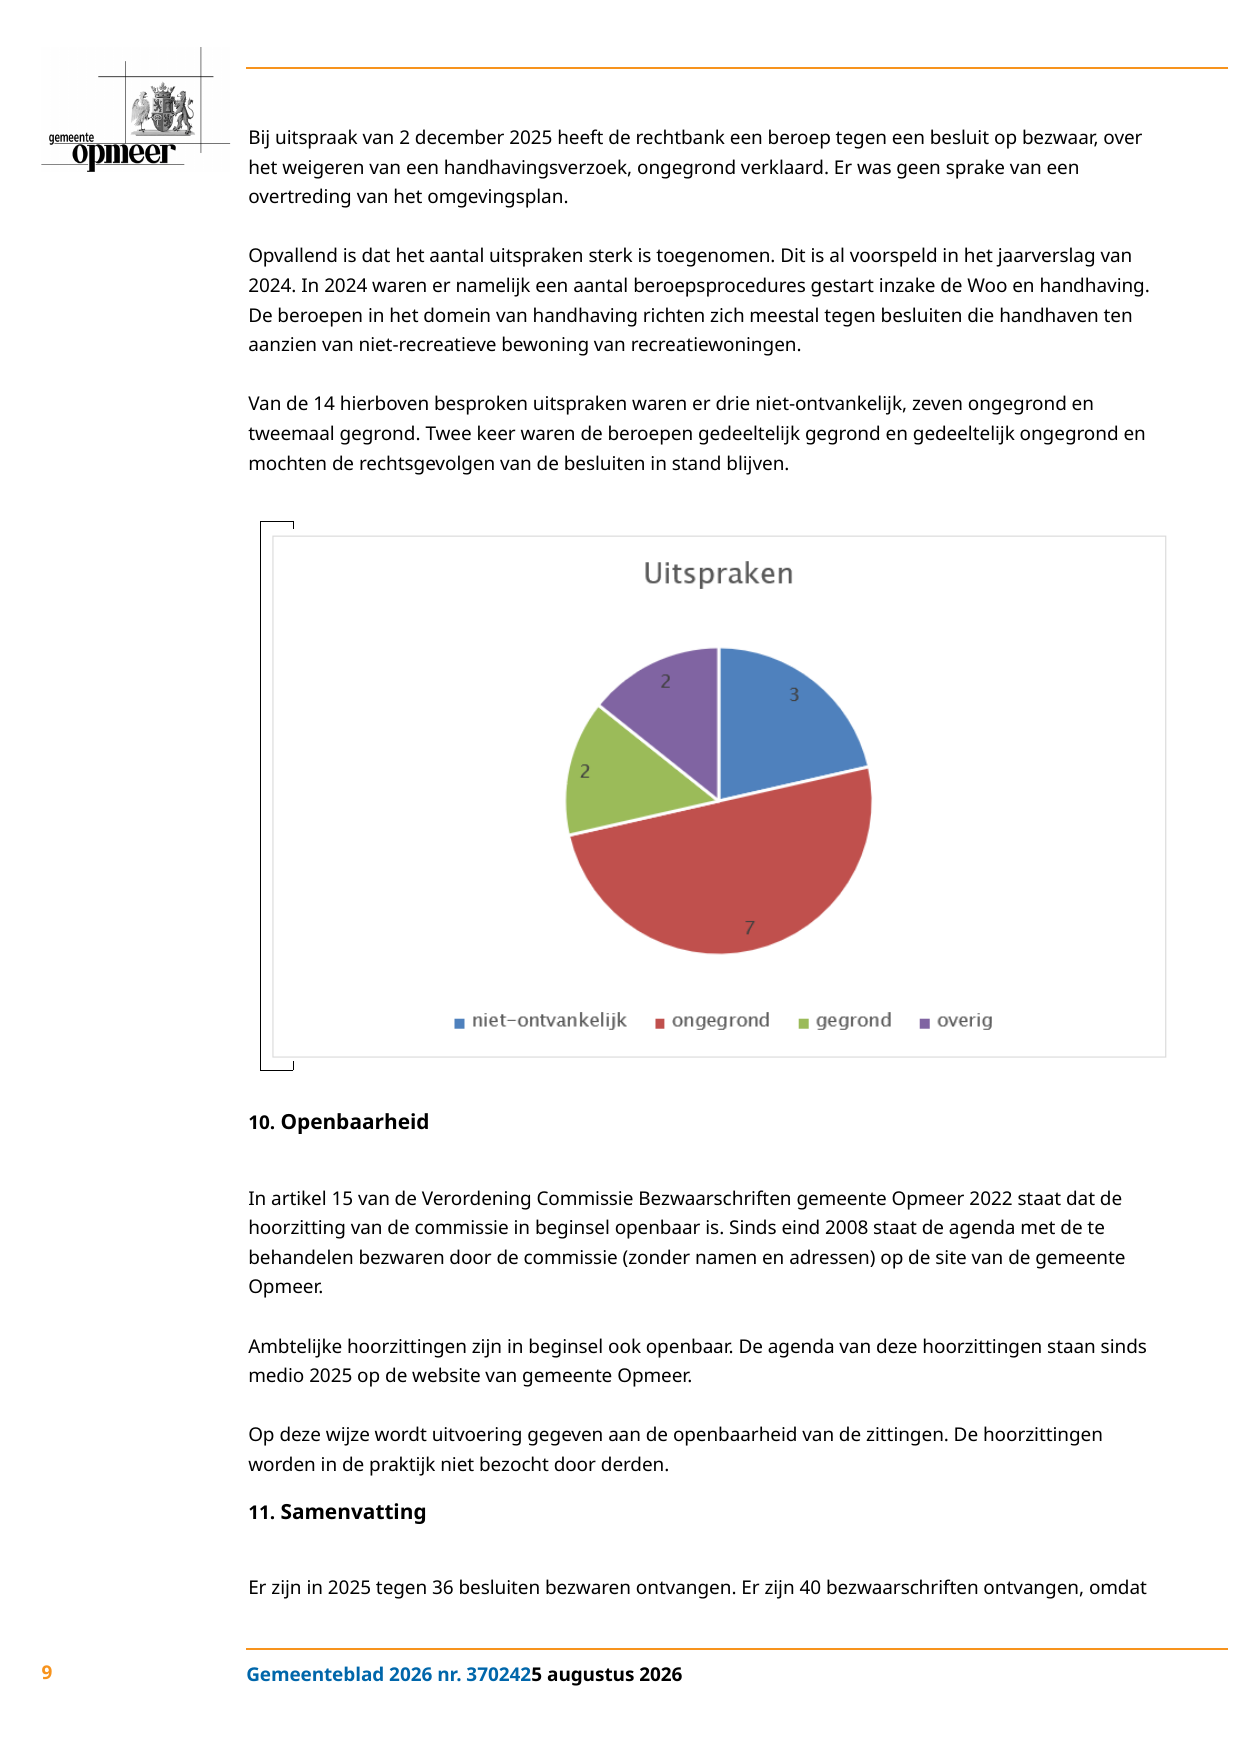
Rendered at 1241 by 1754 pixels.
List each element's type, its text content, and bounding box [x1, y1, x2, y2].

text Ambtelijke hoorzittingen zijn in beginsel ook openbaar. De agenda van deze hoorzittingen staan sinds medio 2025 op de website van gemeente Opmeer. [248, 1333, 1152, 1388]
text Er zijn in 2025 tegen 36 besluiten bezwaren ontvangen. Er zijn 40 bezwaarschriften ontvangen, omdat [248, 1574, 1152, 1600]
text 11. Samenvatting [248, 1497, 1152, 1525]
picture [268, 529, 1173, 1061]
picture [41, 47, 231, 172]
text In artikel 15 van de Verordening Commissie Bezwaarschriften gemeente Opmeer 2022 staat dat de hoorzitting van de commissie in beginsel openbaar is. Sinds eind 2008 staat de agenda met de te behandelen bezwaren door de commissie (zonder namen en adressen) op de site van de gemeente Opmeer. [248, 1185, 1152, 1299]
text Opvallend is dat het aantal uitspraken sterk is toegenomen. Dit is al voorspeld in het jaarverslag van 2024. In 2024 waren er namelijk een aantal beroepsprocedures gestart inzake de Woo en handhaving. De beroepen in het domein van handhaving richten zich meestal tegen besluiten die handhaven ten aanzien van niet-recreatieve bewoning van recreatiewoningen. [248, 243, 1152, 357]
text Op deze wijze wordt uitvoering gegeven aan de openbaarheid van de zittingen. De hoorzittingen worden in de praktijk niet bezocht door derden. [248, 1422, 1152, 1477]
text 10. Openbaarheid [248, 1107, 1152, 1136]
text Van de 14 hierboven besproken uitspraken waren er drie niet-ontvankelijk, zeven ongegrond en tweemaal gegrond. Twee keer waren de beroepen gedeeltelijk gegrond en gedeeltelijk ongegrond en mochten de rechtsgevolgen van de besluiten in stand blijven. [248, 391, 1152, 476]
text Bij uitspraak van 2 december 2025 heeft de rechtbank een beroep tegen een besluit op bezwaar, over het weigeren van een handhavingsverzoek, ongegrond verklaard. Er was geen sprake van een overtreding van het omgevingsplan. [248, 124, 1152, 209]
